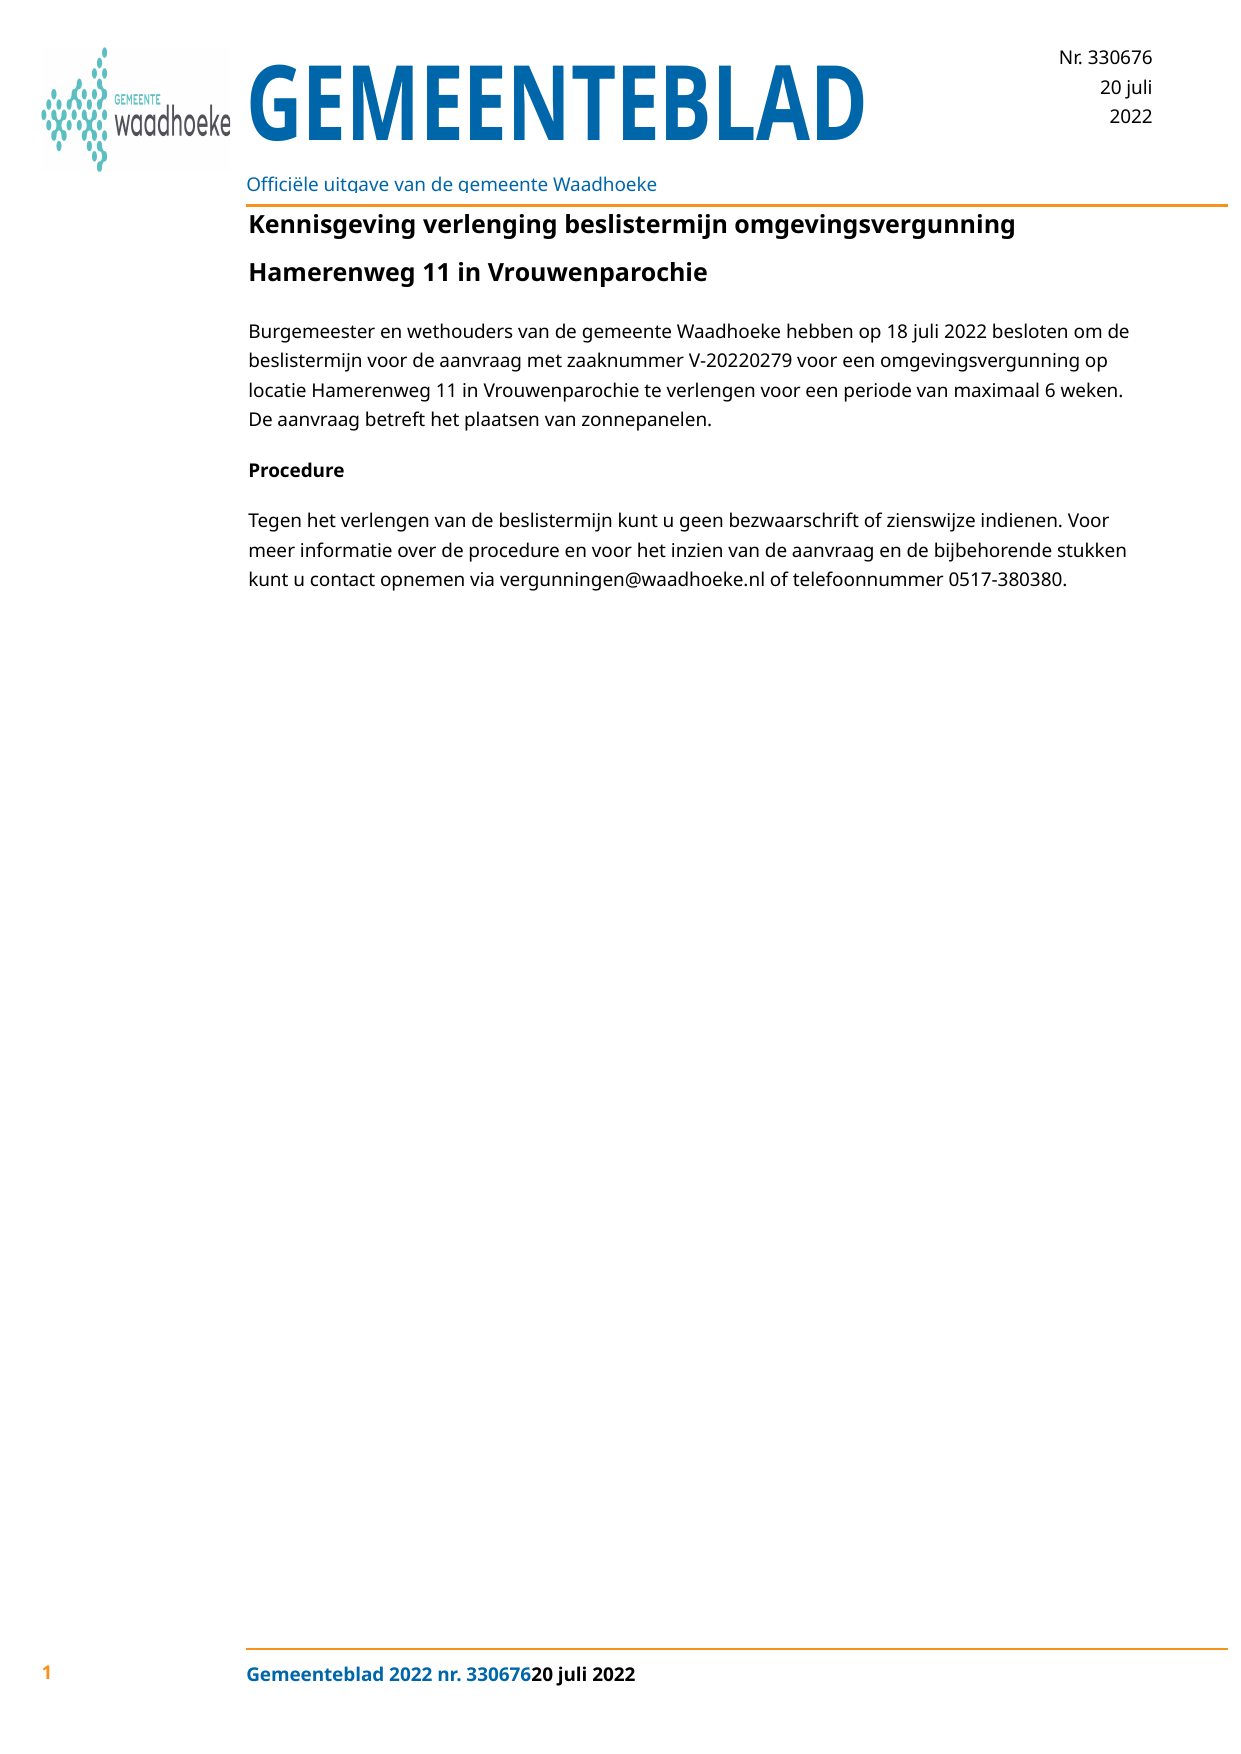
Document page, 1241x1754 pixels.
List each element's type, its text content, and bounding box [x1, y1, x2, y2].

text Burgemeester en wethouders van de gemeente Waadhoeke hebben op 18 juli 2022 besloten om de beslistermijn voor de aanvraag met zaaknummer V-20220279 voor een omgevingsvergunning op locatie Hamerenweg 11 in Vrouwenparochie te verlengen voor een periode van maximaal 6 weken. De aanvraag betreft het plaatsen van zonnepanelen. [248, 318, 1152, 432]
text Procedure [248, 457, 1152, 483]
text Kennisgeving verlenging beslistermijn omgevingsvergunning Hamerenweg 11 in Vrouwenparochie [248, 207, 1152, 288]
picture [41, 47, 231, 172]
text Tegen het verlengen van de beslistermijn kunt u geen bezwaarschrift of zienswijze indienen. Voor meer informatie over de procedure en voor het inzien van de aanvraag en de bijbehorende stukken kunt u contact opnemen via vergunningen@waadhoeke.nl of telefoonnummer 0517-380380. [248, 507, 1152, 592]
